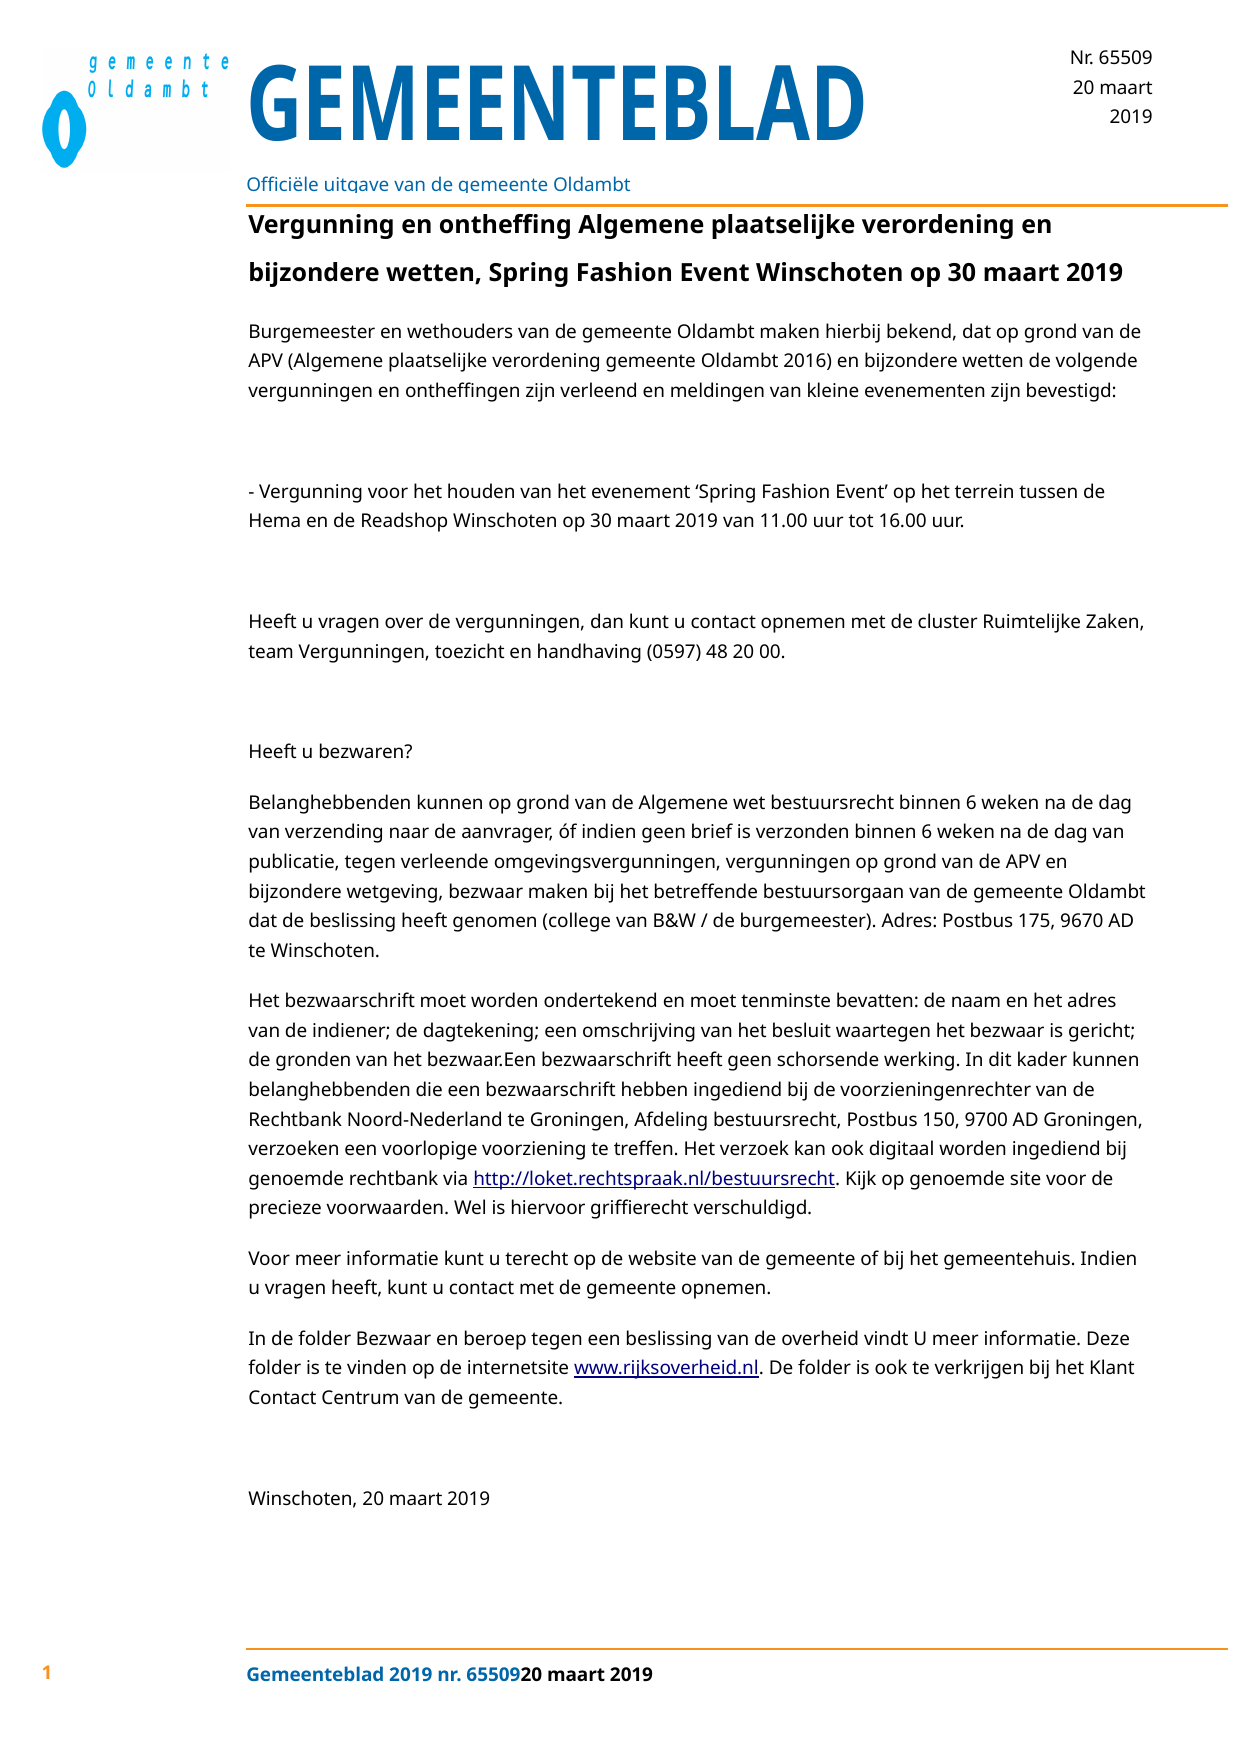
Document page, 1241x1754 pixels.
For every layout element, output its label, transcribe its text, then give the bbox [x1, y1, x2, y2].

text In de folder Bezwaar en beroep tegen een beslissing van de overheid vindt U meer informatie. Deze folder is te vinden op de internetsite www.rijksoverheid.nl. De folder is ook te verkrijgen bij het Klant Contact Centrum van de gemeente. [248, 1325, 1152, 1410]
text Het bezwaarschrift moet worden ondertekend en moet tenminste bevatten: de naam en het adres van de indiener; de dagtekening; een omschrijving van het besluit waartegen het bezwaar is gericht; de gronden van het bezwaar.Een bezwaarschrift heeft geen schorsende werking. In dit kader kunnen belanghebbenden die een bezwaarschrift hebben ingediend bij de voorzieningenrechter van de Rechtbank Noord-Nederland te Groningen, Afdeling bestuursrecht, Postbus 150, 9700 AD Groningen, verzoeken een voorlopige voorziening te treffen. Het verzoek kan ook digitaal worden ingediend bij genoemde rechtbank via http://loket.rechtspraak.nl/bestuursrecht. Kijk op genoemde site voor de precieze voorwaarden. Wel is hiervoor griffierecht verschuldigd. [248, 987, 1152, 1220]
text Heeft u vragen over de vergunningen, dan kunt u contact opnemen met de cluster Ruimtelijke Zaken, team Vergunningen, toezicht en handhaving (0597) 48 20 00. [248, 608, 1152, 664]
text Burgemeester en wethouders van de gemeente Oldambt maken hierbij bekend, dat op grond van de APV (Algemene plaatselijke verordening gemeente Oldambt 2016) en bijzondere wetten de volgende vergunningen en ontheffingen zijn verleend en meldingen van kleine evenementen zijn bevestigd: [248, 318, 1152, 403]
text Winschoten, 20 maart 2019 [248, 1485, 1152, 1511]
text Vergunning en ontheffing Algemene plaatselijke verordening en bijzondere wetten, Spring Fashion Event Winschoten op 30 maart 2019 [248, 207, 1152, 288]
text - Vergunning voor het houden van het evenement ‘Spring Fashion Event’ op het terrein tussen de Hema en de Readshop Winschoten op 30 maart 2019 van 11.00 uur tot 16.00 uur. [248, 478, 1152, 533]
text Voor meer informatie kunt u terecht op de website van de gemeente of bij het gemeentehuis. Indien u vragen heeft, kunt u contact met de gemeente opnemen. [248, 1245, 1152, 1300]
text Heeft u bezwaren? [248, 739, 1152, 764]
picture [41, 47, 231, 172]
text Belanghebbenden kunnen op grond van de Algemene wet bestuursrecht binnen 6 weken na de dag van verzending naar de aanvrager, óf indien geen brief is verzonden binnen 6 weken na de dag van publicatie, tegen verleende omgevingsvergunningen, vergunningen op grond van de APV en bijzondere wetgeving, bezwaar maken bij het betreffende bestuursorgaan van de gemeente Oldambt dat de beslissing heeft genomen (college van B&W / de burgemeester). Adres: Postbus 175, 9670 AD te Winschoten. [248, 789, 1152, 963]
